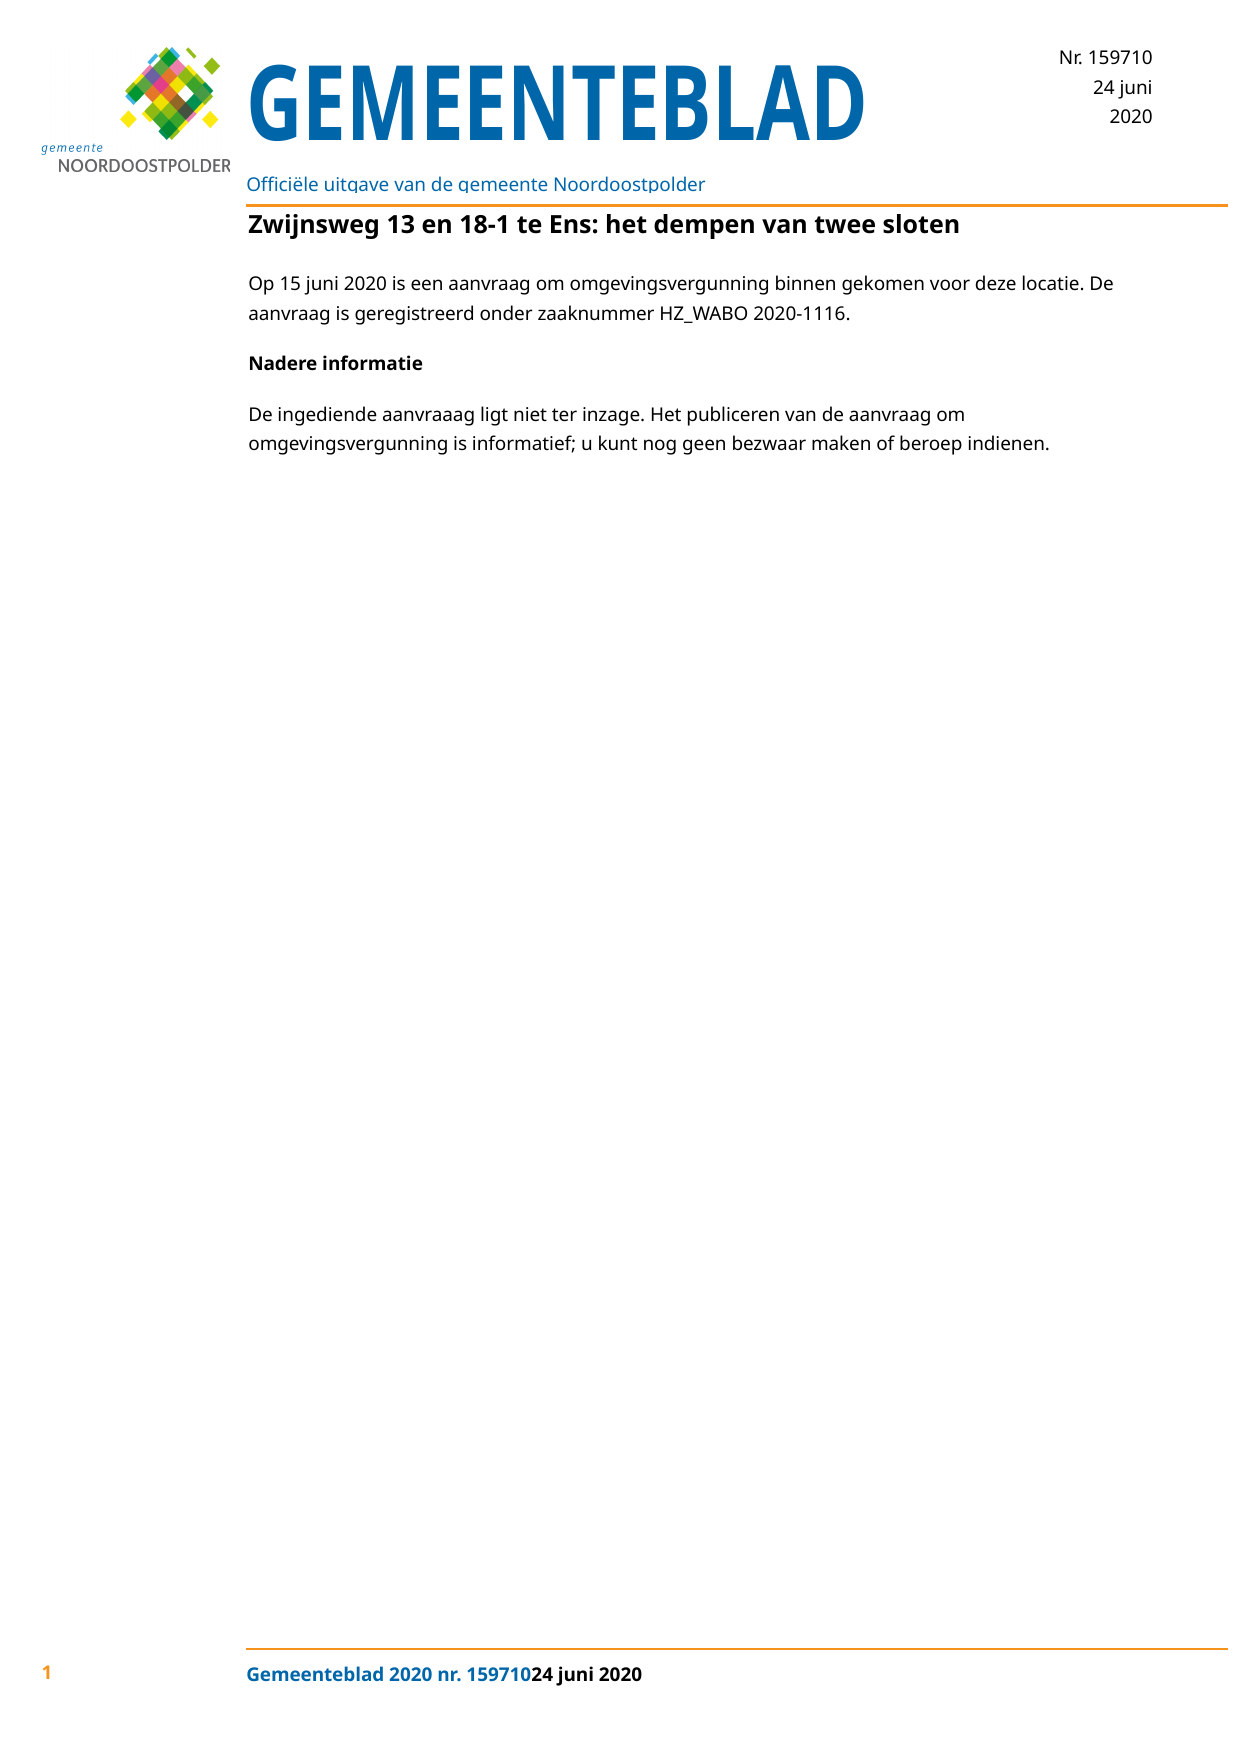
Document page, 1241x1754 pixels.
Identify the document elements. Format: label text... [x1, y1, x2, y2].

picture [41, 47, 231, 172]
text De ingediende aanvraaag ligt niet ter inzage. Het publiceren van de aanvraag om omgevingsvergunning is informatief; u kunt nog geen bezwaar maken of beroep indienen. [248, 401, 1152, 456]
text Nadere informatie [248, 350, 1152, 376]
text Op 15 juni 2020 is een aanvraag om omgevingsvergunning binnen gekomen voor deze locatie. De aanvraag is geregistreerd onder zaaknummer HZ_WABO 2020-1116. [248, 270, 1152, 326]
text Zwijnsweg 13 en 18-1 te Ens: het dempen van twee sloten [248, 207, 1152, 241]
